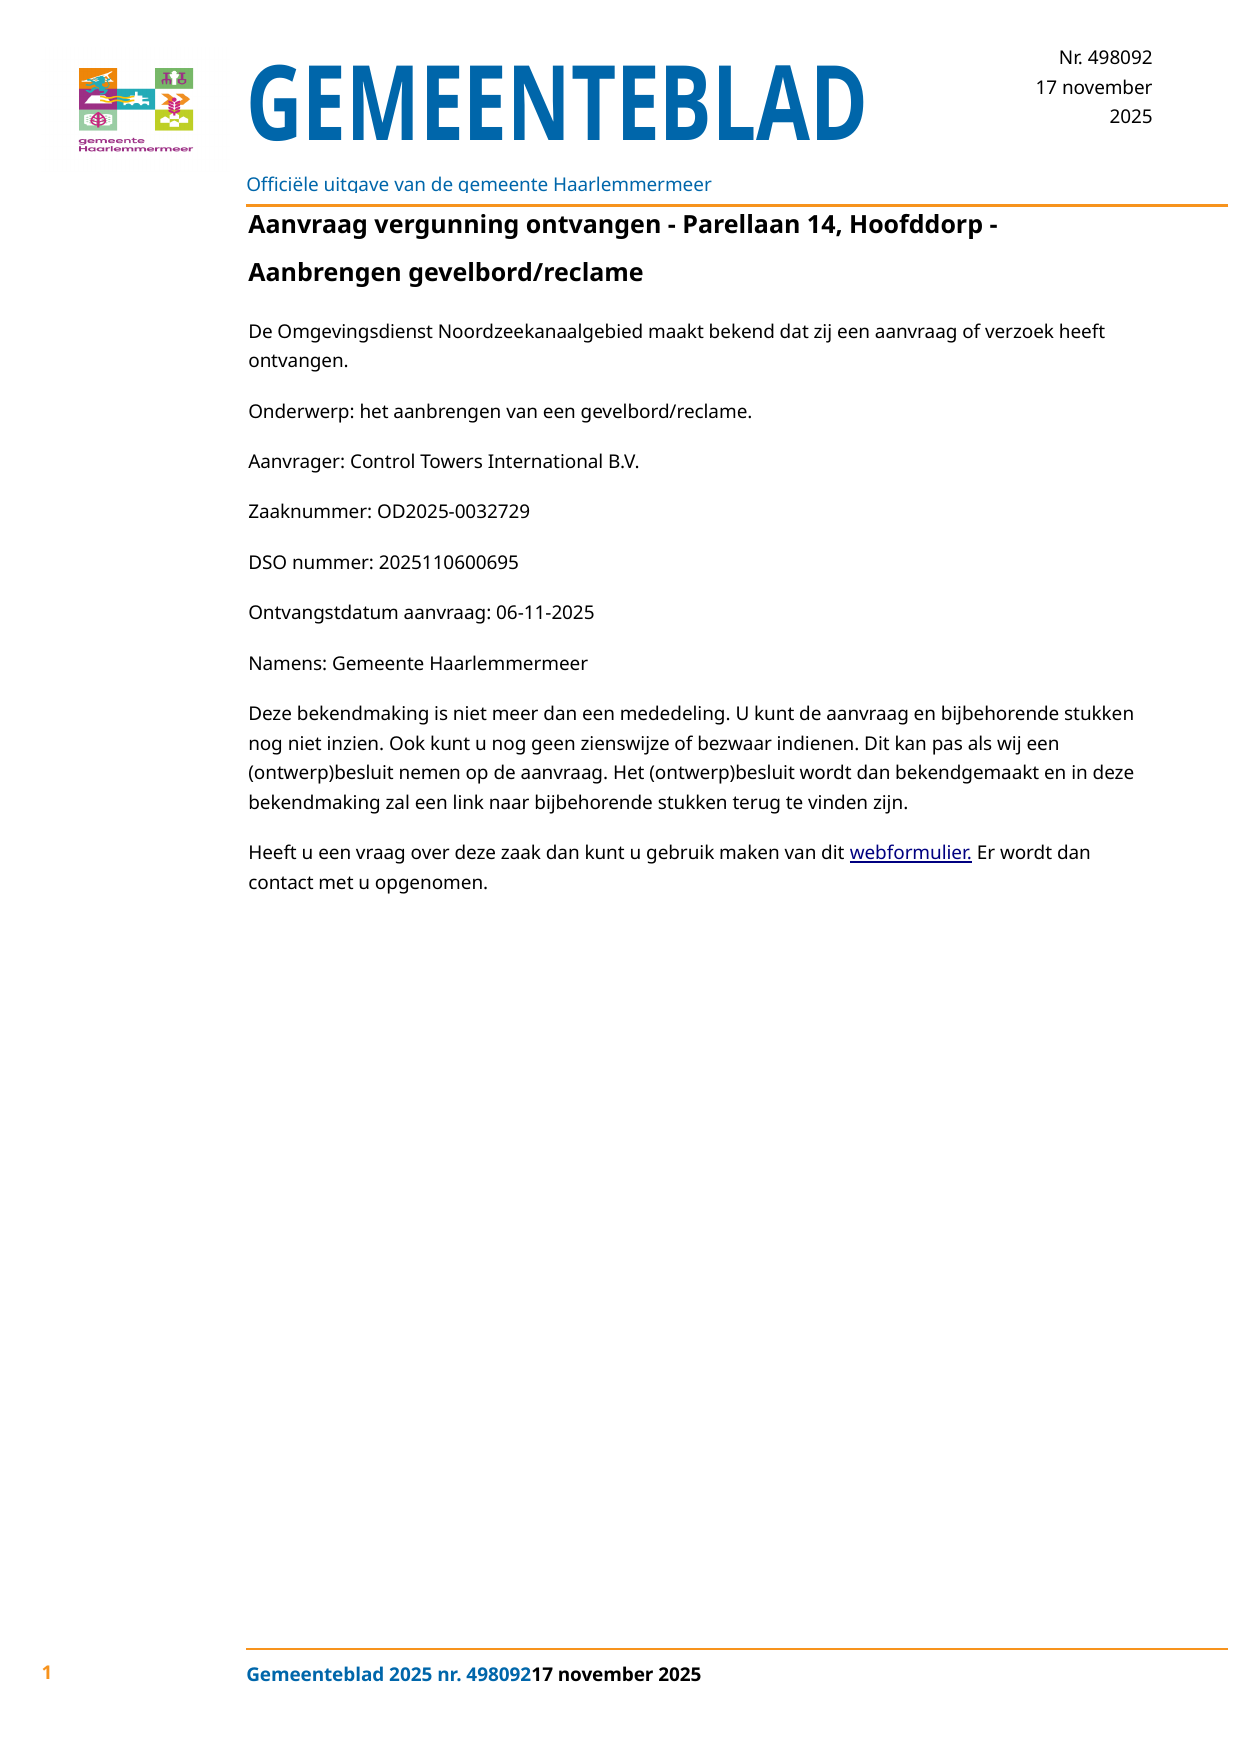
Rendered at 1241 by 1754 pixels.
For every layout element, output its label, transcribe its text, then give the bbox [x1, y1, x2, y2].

text De Omgevingsdienst Noordzeekanaalgebied maakt bekend dat zij een aanvraag of verzoek heeft ontvangen. [248, 318, 1152, 373]
text Namens: Gemeente Haarlemmermeer [248, 650, 1152, 676]
text Heeft u een vraag over deze zaak dan kunt u gebruik maken van dit webformulier. Er wordt dan contact met u opgenomen. [248, 839, 1152, 895]
text Aanvraag vergunning ontvangen - Parellaan 14, Hoofddorp - Aanbrengen gevelbord/reclame [248, 207, 1152, 288]
text Ontvangstdatum aanvraag: 06-11-2025 [248, 599, 1152, 625]
text DSO nummer: 2025110600695 [248, 549, 1152, 575]
picture [41, 47, 231, 172]
text Zaaknummer: OD2025-0032729 [248, 499, 1152, 524]
text Onderwerp: het aanbrengen van een gevelbord/reclame. [248, 398, 1152, 424]
text Aanvrager: Control Towers International B.V. [248, 448, 1152, 474]
text Deze bekendmaking is niet meer dan een mededeling. U kunt de aanvraag en bijbehorende stukken nog niet inzien. Ook kunt u nog geen zienswijze of bezwaar indienen. Dit kan pas als wij een (ontwerp)besluit nemen op de aanvraag. Het (ontwerp)besluit wordt dan bekendgemaakt en in deze bekendmaking zal een link naar bijbehorende stukken terug te vinden zijn. [248, 700, 1152, 815]
